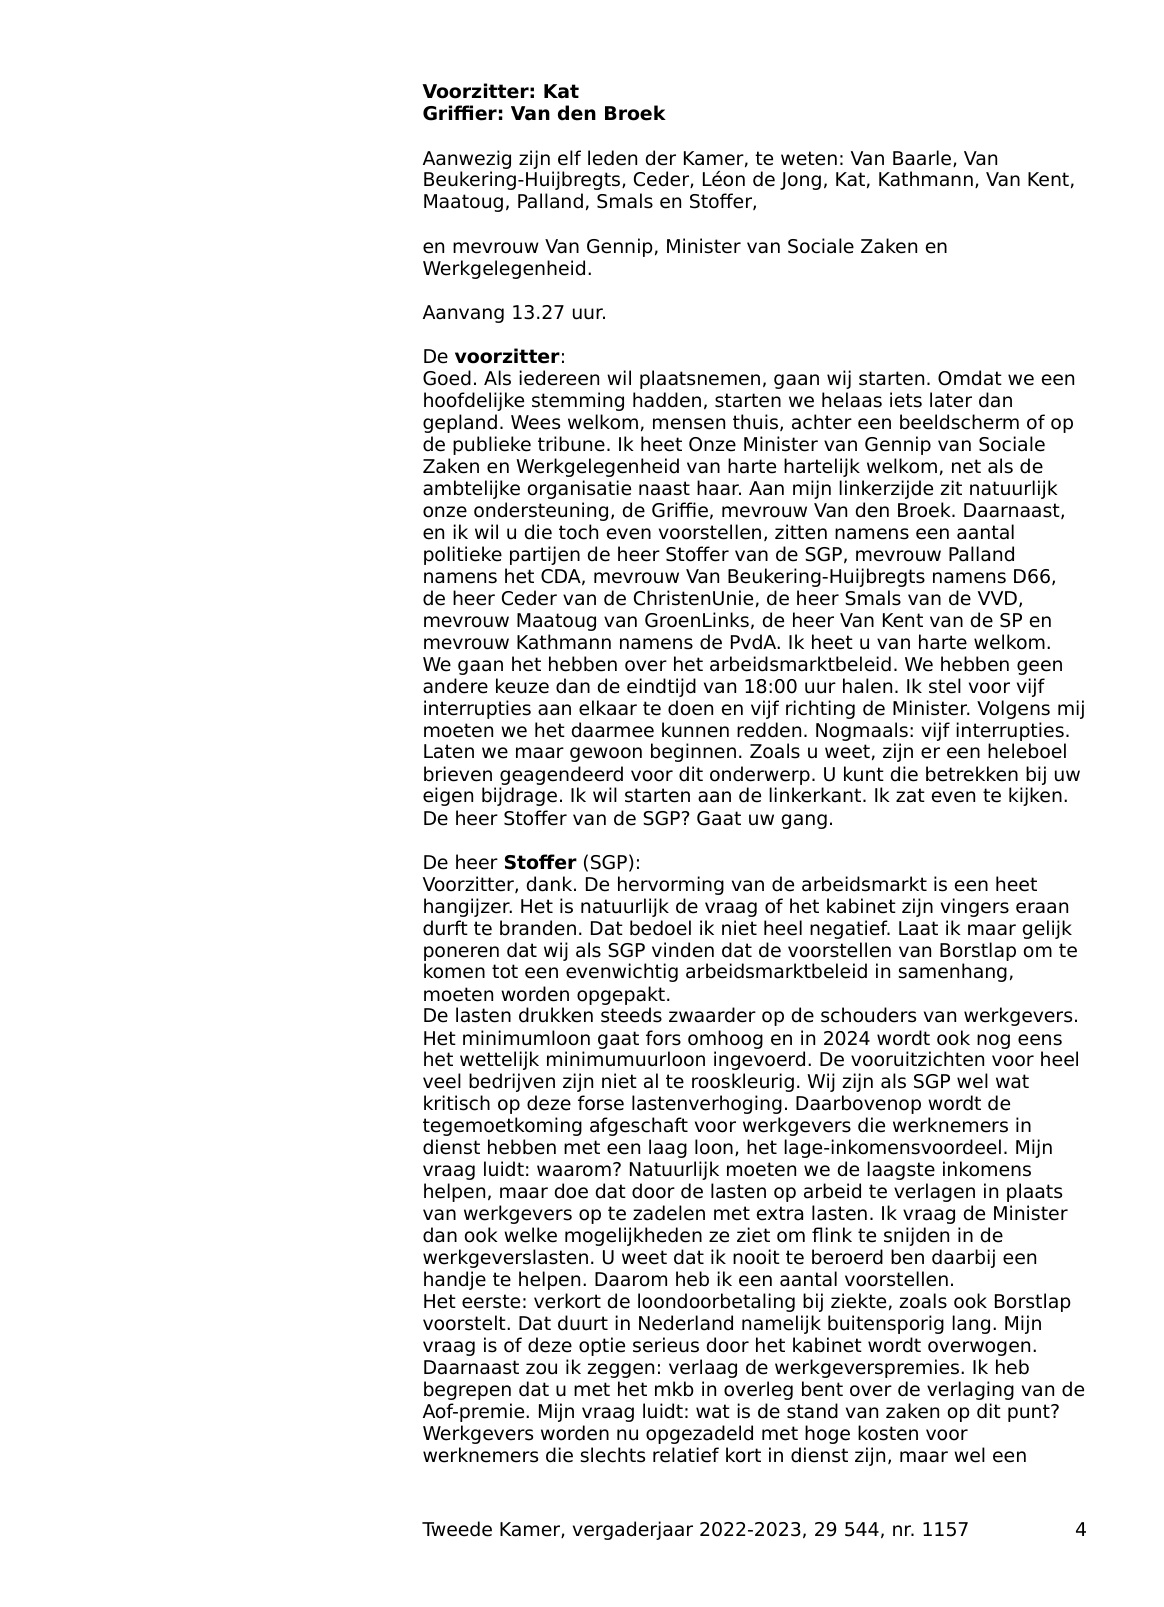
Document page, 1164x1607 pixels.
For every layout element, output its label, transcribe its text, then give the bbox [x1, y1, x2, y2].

text en mevrouw Van Gennip, Minister van Sociale Zaken en Werkgelegenheid. [422, 236, 1087, 279]
text Laten we maar gewoon beginnen. Zoals u weet, zijn er een heleboel brieven geagendeerd voor dit onderwerp. U kunt die betrekken bij uw eigen bijdrage. Ik wil starten aan de linkerkant. Ik zat even te kijken. De heer Stoffer van de SGP? Gaat uw gang. [422, 741, 1087, 829]
text De lasten drukken steeds zwaarder op de schouders van werkgevers. Het minimumloon gaat fors omhoog en in 2024 wordt ook nog eens het wettelijk minimumuurloon ingevoerd. De vooruitzichten voor heel veel bedrijven zijn niet al te rooskleurig. Wij zijn als SGP wel wat kritisch op deze forse lastenverhoging. Daarbovenop wordt de tegemoetkoming afgeschaft voor werkgevers die werknemers in dienst hebben met een laag loon, het lage-inkomensvoordeel. Mijn vraag luidt: waarom? Natuurlijk moeten we de laagste inkomens helpen, maar doe dat door de lasten op arbeid te verlagen in plaats van werkgevers op te zadelen met extra lasten. Ik vraag de Minister dan ook welke mogelijkheden ze ziet om flink te snijden in de werkgeverslasten. U weet dat ik nooit te beroerd ben daarbij een handje te helpen. Daarom heb ik een aantal voorstellen. [422, 1005, 1087, 1291]
text Aanwezig zijn elf leden der Kamer, te weten: Van Baarle, Van Beukering-Huijbregts, Ceder, Léon de Jong, Kat, Kathmann, Van Kent, Maatoug, Palland, Smals en Stoffer, [422, 147, 1087, 213]
text Voorzitter, dank. De hervorming van de arbeidsmarkt is een heet hangijzer. Het is natuurlijk de vraag of het kabinet zijn vingers eraan durft te branden. Dat bedoel ik niet heel negatief. Laat ik maar gelijk poneren dat wij als SGP vinden dat de voorstellen van Borstlap om te komen tot een evenwichtig arbeidsmarktbeleid in samenhang, moeten worden opgepakt. [422, 873, 1087, 1005]
text Goed. Als iedereen wil plaatsnemen, gaan wij starten. Omdat we een hoofdelijke stemming hadden, starten we helaas iets later dan gepland. Wees welkom, mensen thuis, achter een beeldscherm of op de publieke tribune. Ik heet Onze Minister van Gennip van Sociale Zaken en Werkgelegenheid van harte hartelijk welkom, net als de ambtelijke organisatie naast haar. Aan mijn linkerzijde zit natuurlijk onze ondersteuning, de Griffie, mevrouw Van den Broek. Daarnaast, en ik wil u die toch even voorstellen, zitten namens een aantal politieke partijen de heer Stoffer van de SGP, mevrouw Palland namens het CDA, mevrouw Van Beukering-Huijbregts namens D66, de heer Ceder van de ChristenUnie, de heer Smals van de VVD, mevrouw Maatoug van GroenLinks, de heer Van Kent van de SP en mevrouw Kathmann namens de PvdA. Ik heet u van harte welkom. [422, 368, 1087, 653]
text Griffier: Van den Broek [422, 103, 1087, 125]
text Daarnaast zou ik zeggen: verlaag de werkgeverspremies. Ik heb begrepen dat u met het mkb in overleg bent over de verlaging van de Aof-premie. Mijn vraag luidt: wat is de stand van zaken op dit punt? Werkgevers worden nu opgezadeld met hoge kosten voor werknemers die slechts relatief kort in dienst zijn, maar wel een [422, 1357, 1087, 1467]
text Aanvang 13.27 uur. [422, 302, 1087, 324]
text De voorzitter: [422, 346, 1087, 368]
text De heer Stoffer (SGP): [422, 852, 1087, 873]
text We gaan het hebben over het arbeidsmarktbeleid. We hebben geen andere keuze dan de eindtijd van 18:00 uur halen. Ik stel voor vijf interrupties aan elkaar te doen en vijf richting de Minister. Volgens mij moeten we het daarmee kunnen redden. Nogmaals: vijf interrupties. [422, 653, 1087, 741]
text Het eerste: verkort de loondoorbetaling bij ziekte, zoals ook Borstlap voorstelt. Dat duurt in Nederland namelijk buitensporig lang. Mijn vraag is of deze optie serieus door het kabinet wordt overwogen. [422, 1291, 1087, 1357]
text Voorzitter: Kat [422, 81, 1087, 103]
